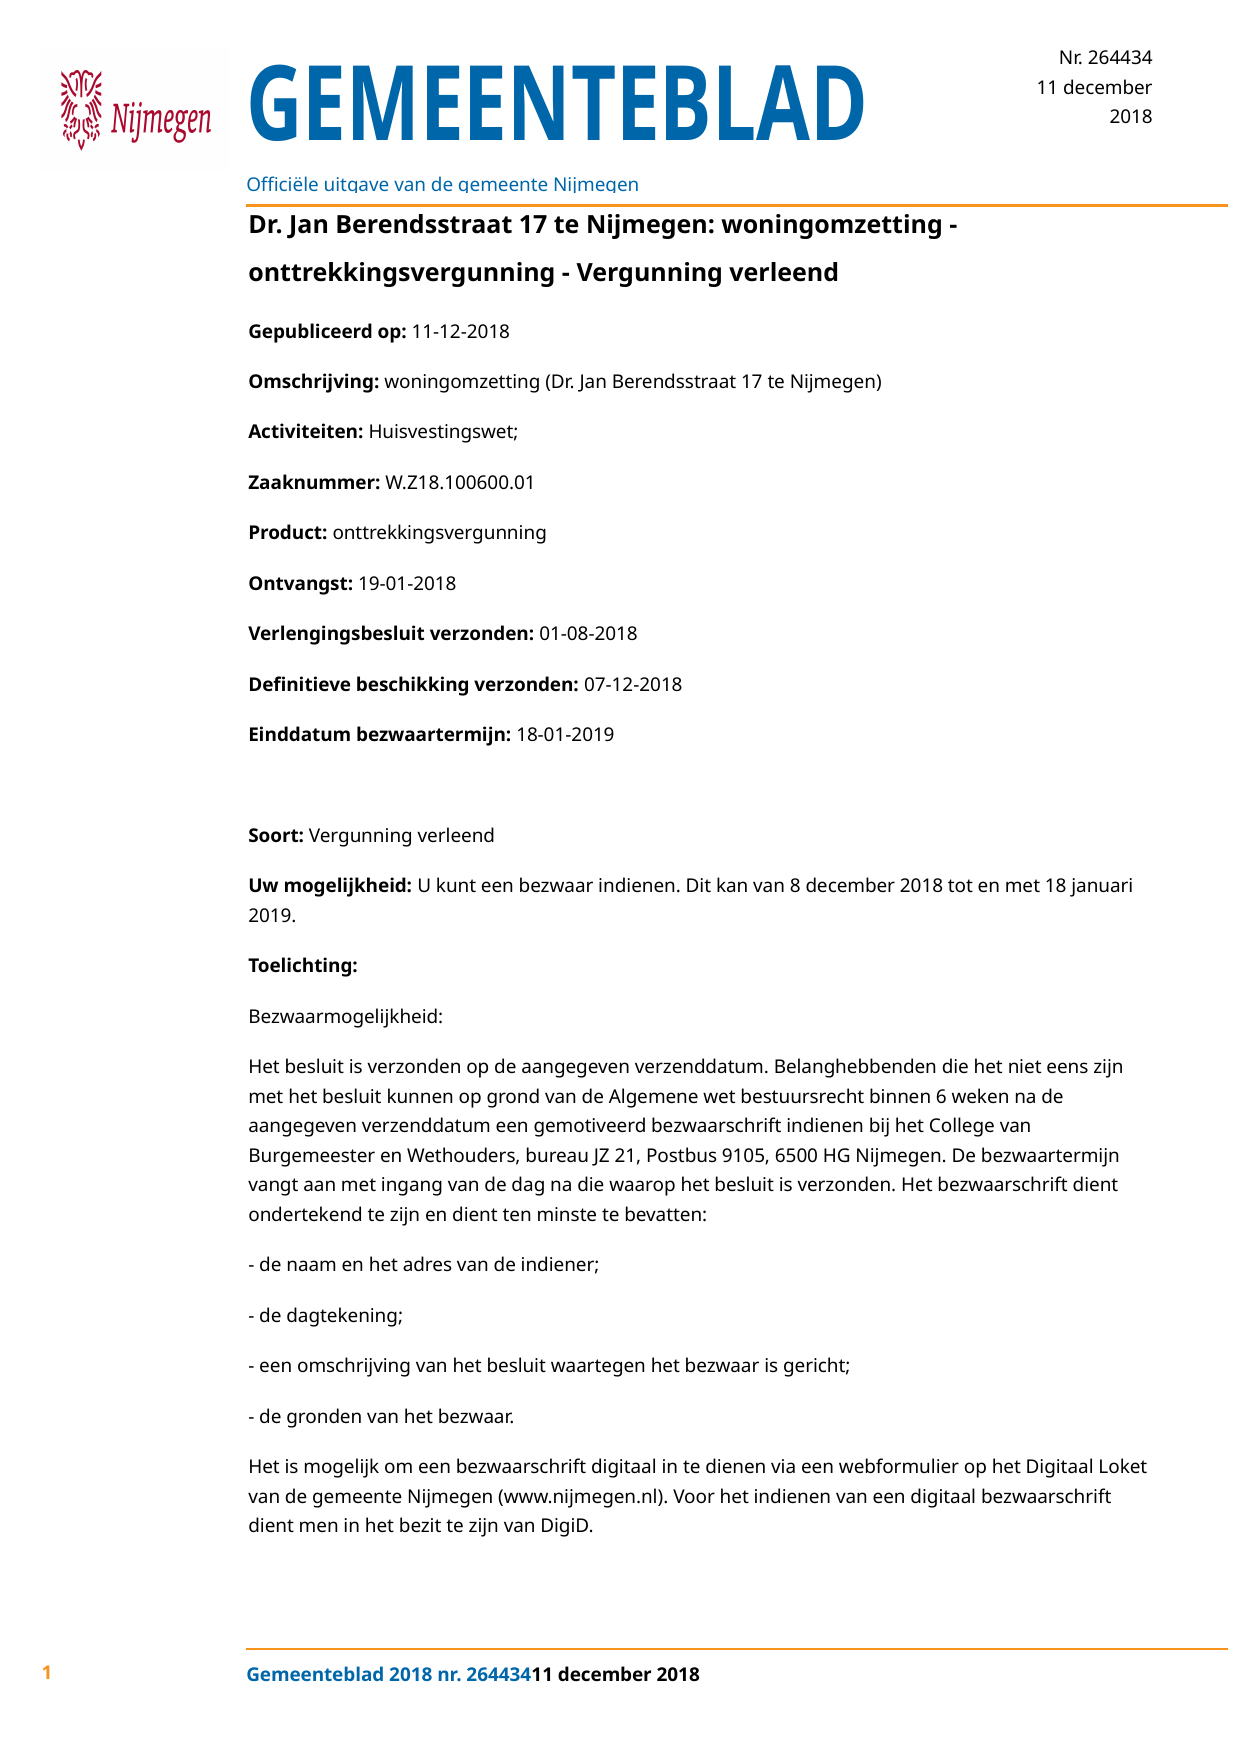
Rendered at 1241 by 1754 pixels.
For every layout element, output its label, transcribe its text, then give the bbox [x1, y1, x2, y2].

text Verlengingsbesluit verzonden: 01-08-2018 [248, 620, 1152, 646]
text Einddatum bezwaartermijn: 18-01-2019 [248, 721, 1152, 747]
text Zaaknummer: W.Z18.100600.01 [248, 469, 1152, 495]
text Product: onttrekkingsvergunning [248, 519, 1152, 545]
text - de gronden van het bezwaar. [248, 1403, 1152, 1429]
text - de dagtekening; [248, 1302, 1152, 1328]
text Het besluit is verzonden op de aangegeven verzenddatum. Belanghebbenden die het niet eens zijn met het besluit kunnen op grond van de Algemene wet bestuursrecht binnen 6 weken na de aangegeven verzenddatum een gemotiveerd bezwaarschrift indienen bij het College van Burgemeester en Wethouders, bureau JZ 21, Postbus 9105, 6500 HG Nijmegen. De bezwaartermijn vangt aan met ingang van de dag na die waarop het besluit is verzonden. Het bezwaarschrift dient ondertekend te zijn en dient ten minste te bevatten: [248, 1053, 1152, 1227]
text Ontvangst: 19-01-2018 [248, 570, 1152, 596]
text Dr. Jan Berendsstraat 17 te Nijmegen: woningomzetting - onttrekkingsvergunning - Vergunning verleend [248, 207, 1152, 288]
text Bezwaarmogelijkheid: [248, 1003, 1152, 1029]
text Uw mogelijkheid: U kunt een bezwaar indienen. Dit kan van 8 december 2018 tot en met 18 januari 2019. [248, 872, 1152, 928]
text - een omschrijving van het besluit waartegen het bezwaar is gericht; [248, 1352, 1152, 1378]
text Definitieve beschikking verzonden: 07-12-2018 [248, 671, 1152, 697]
picture [41, 47, 231, 172]
text Activiteiten: Huisvestingswet; [248, 419, 1152, 444]
text Soort: Vergunning verleend [248, 822, 1152, 848]
text Toelichting: [248, 952, 1152, 978]
text - de naam en het adres van de indiener; [248, 1252, 1152, 1277]
text Het is mogelijk om een bezwaarschrift digitaal in te dienen via een webformulier op het Digitaal Loket van de gemeente Nijmegen (www.nijmegen.nl). Voor het indienen van een digitaal bezwaarschrift dient men in het bezit te zijn van DigiD. [248, 1453, 1152, 1538]
text Omschrijving: woningomzetting (Dr. Jan Berendsstraat 17 te Nijmegen) [248, 368, 1152, 394]
text Gepubliceerd op: 11-12-2018 [248, 318, 1152, 344]
